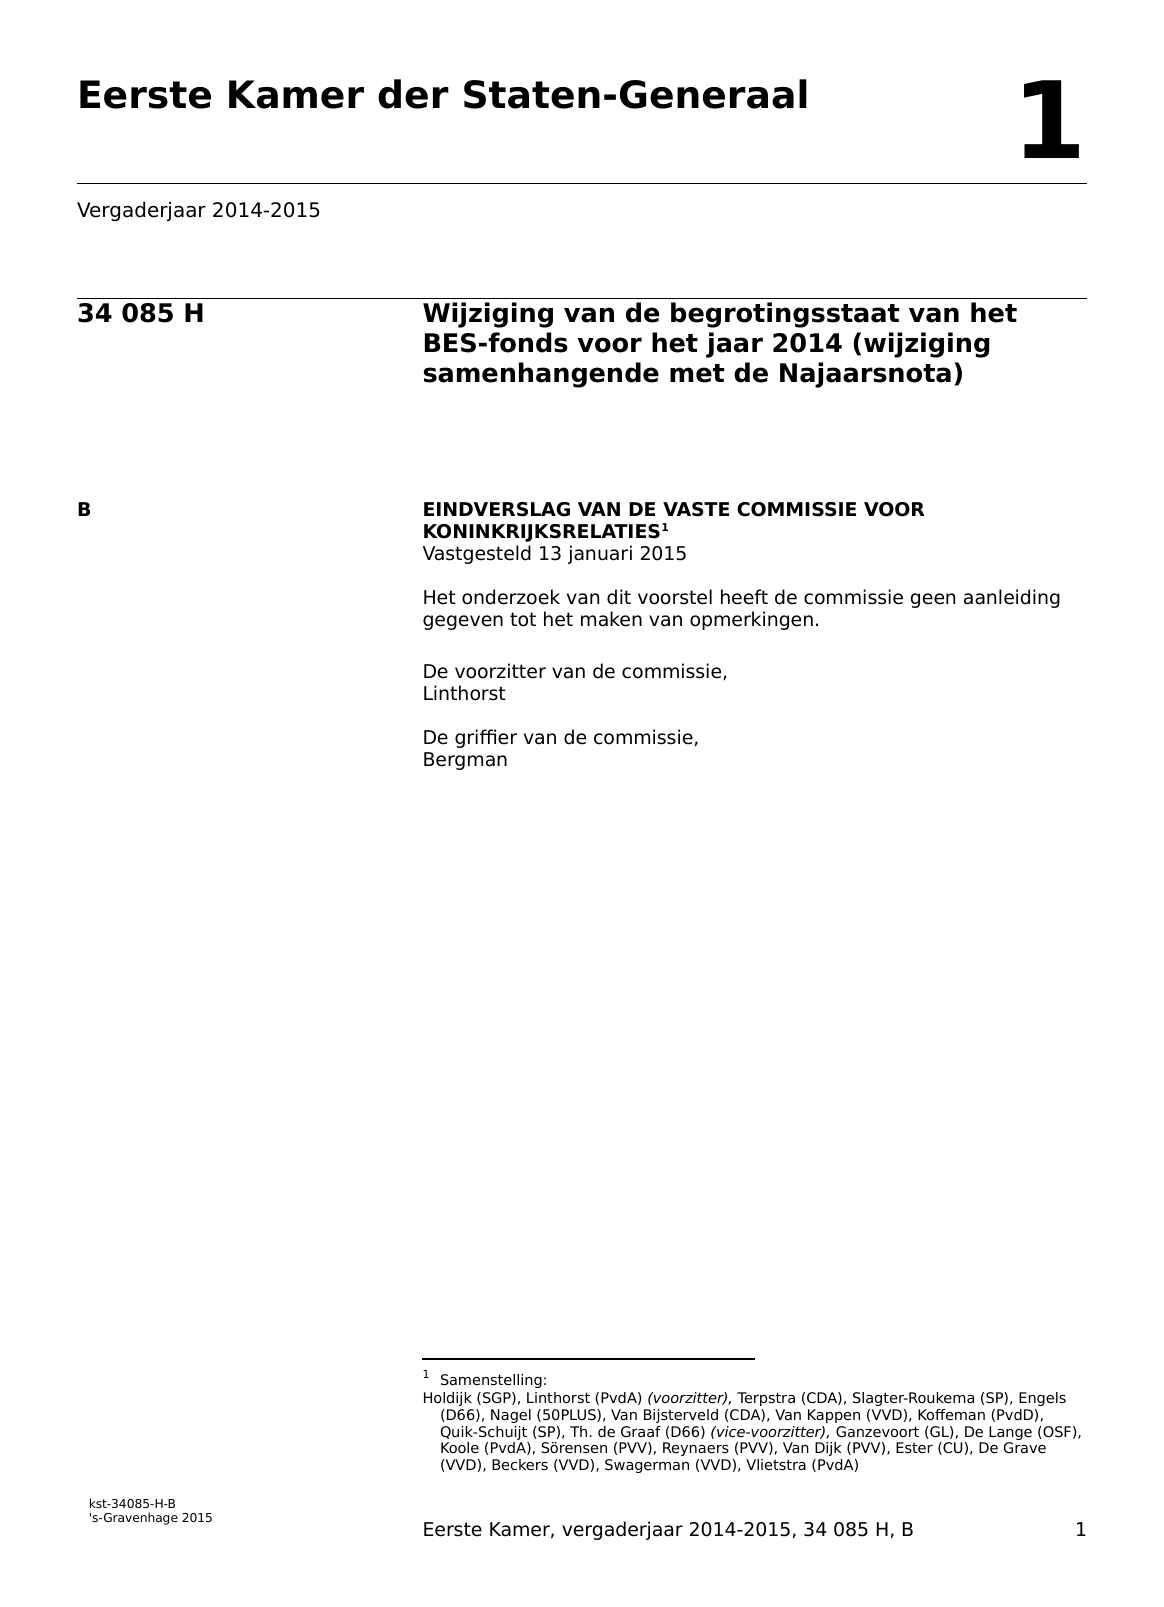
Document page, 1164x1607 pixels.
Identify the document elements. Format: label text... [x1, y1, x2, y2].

table_header Eerste Kamer der Staten-Generaal [77, 59, 886, 183]
text Holdijk (SGP), Linthorst (PvdA) (voorzitter), Terpstra (CDA), Slagter-Roukema (SP), Engels (D66), Nagel (50PLUS), Van Bijsterveld (CDA), Van Kappen (VVD), Koffeman (PvdD), Quik-Schuijt (SP), Th. de Graaf (D66) (vice-voorzitter), Ganzevoort (GL), De Lange (OSF), Koole (PvdA), Sörensen (PVV), Reynaers (PVV), Van Dijk (PVV), Ester (CU), De Grave (VVD), Beckers (VVD), Swagerman (VVD), Vlietstra (PvdA) [422, 1390, 1087, 1474]
text De voorzitter van de commissie, Linthorst [422, 661, 1087, 705]
text Vastgesteld 13 januari 2015 [422, 543, 1087, 565]
text Het onderzoek van dit voorstel heeft de commissie geen aanleiding gegeven tot het maken van opmerkingen. [422, 587, 1087, 631]
subtitle B EINDVERSLAG VAN DE VASTE COMMISSIE VOOR KONINKRIJKSRELATIES [77, 499, 1087, 543]
text 's-Gravenhage 2015 [88, 1511, 323, 1525]
subtitle 34 085 H Wijziging van de begrotingsstaat van het BES-fonds voor het jaar 2014 (wijziging samenhangende met de Najaarsnota) [77, 299, 1087, 388]
table_header 1 [886, 59, 1087, 183]
text De griffier van de commissie, Bergman [422, 727, 1087, 771]
table_cell Vergaderjaar 2014-2015 [77, 184, 1087, 298]
text Samenstelling: [422, 1368, 1087, 1390]
text kst-34085-H-B [88, 1497, 323, 1511]
